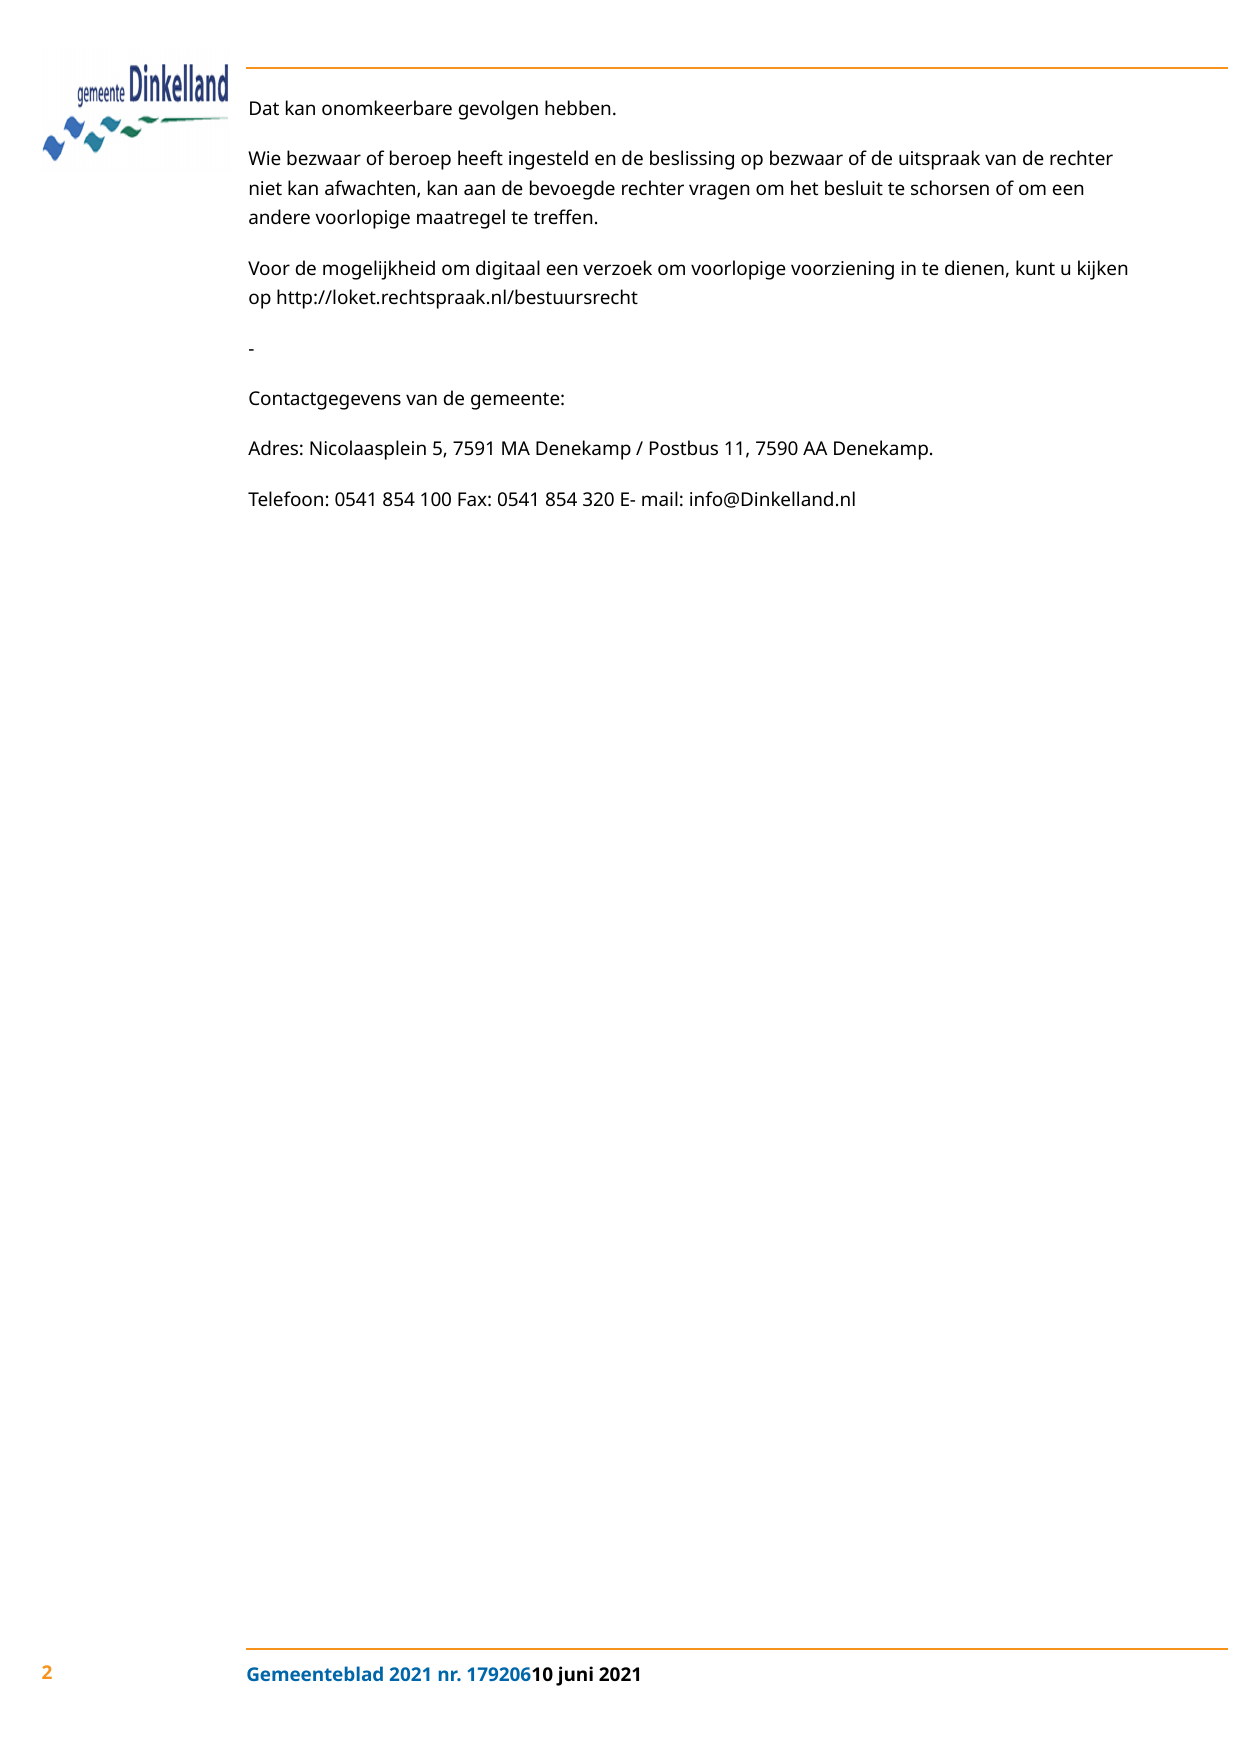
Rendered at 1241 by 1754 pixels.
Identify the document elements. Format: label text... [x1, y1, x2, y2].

text Wie bezwaar of beroep heeft ingesteld en de beslissing op bezwaar of de uitspraak van de rechter niet kan afwachten, kan aan de bevoegde rechter vragen om het besluit te schorsen of om een andere voorlopige maatregel te treffen. [248, 145, 1152, 230]
text Adres: Nicolaasplein 5, 7591 MA Denekamp / Postbus 11, 7590 AA Denekamp. [248, 436, 1152, 461]
text Contactgegevens van de gemeente: [248, 385, 1152, 411]
text Voor de mogelijkheid om digitaal een verzoek om voorlopige voorziening in te dienen, kunt u kijken op http://loket.rechtspraak.nl/bestuursrecht [248, 255, 1152, 310]
text - [248, 335, 1152, 361]
text Dat kan onomkeerbare gevolgen hebben. [248, 95, 1152, 121]
picture [41, 47, 231, 172]
text Telefoon: 0541 854 100 Fax: 0541 854 320 E- mail: info@Dinkelland.nl [248, 486, 1152, 512]
